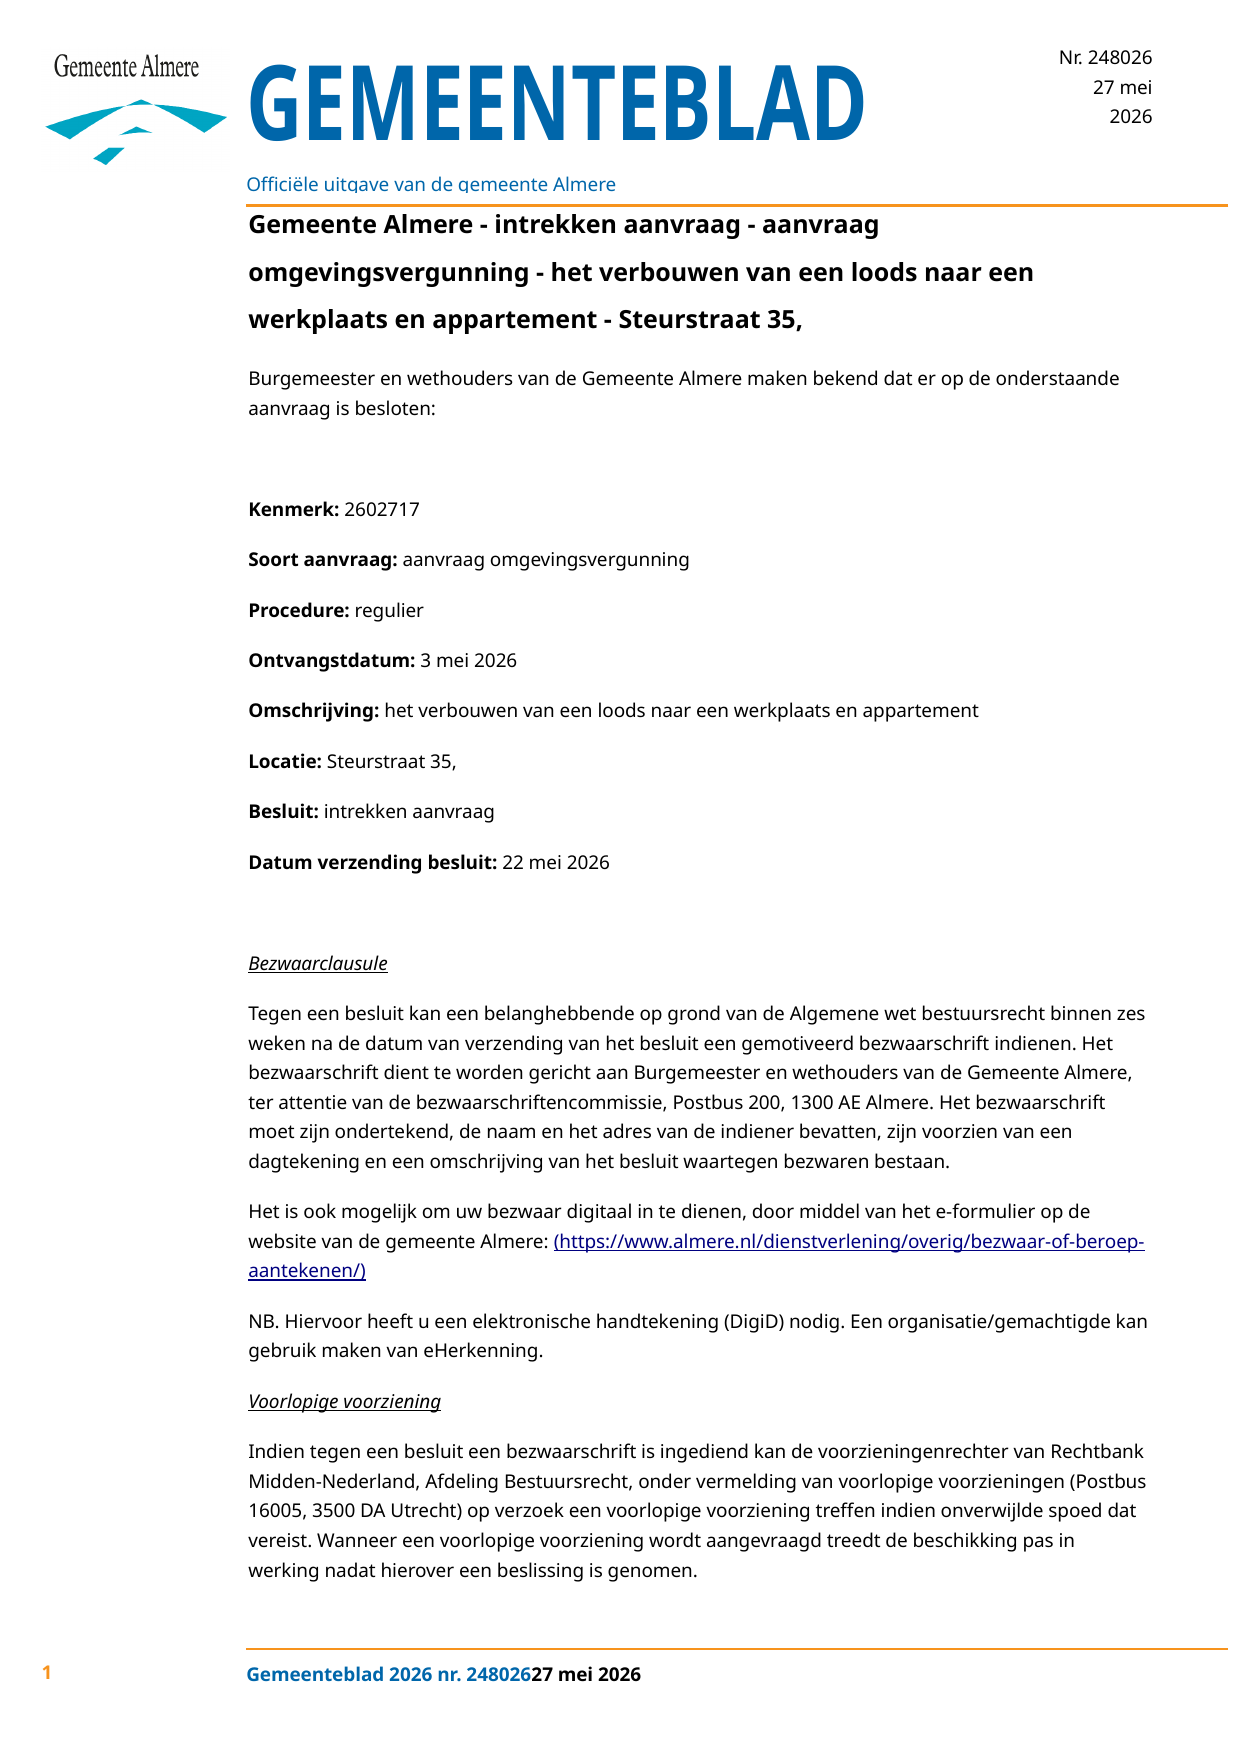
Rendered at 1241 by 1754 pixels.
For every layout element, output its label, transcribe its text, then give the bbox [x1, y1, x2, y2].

text Indien tegen een besluit een bezwaarschrift is ingediend kan de voorzieningenrechter van Rechtbank Midden-Nederland, Afdeling Bestuursrecht, onder vermelding van voorlopige voorzieningen (Postbus 16005, 3500 DA Utrecht) op verzoek een voorlopige voorziening treffen indien onverwijlde spoed dat vereist. Wanneer een voorlopige voorziening wordt aangevraagd treedt de beschikking pas in werking nadat hierover een beslissing is genomen. [248, 1438, 1152, 1582]
text NB. Hiervoor heeft u een elektronische handtekening (DigiD) nodig. Een organisatie/gemachtigde kan gebruik maken van eHerkenning. [248, 1308, 1152, 1363]
text Bezwaarclausule [248, 950, 1152, 975]
text Tegen een besluit kan een belanghebbende op grond van de Algemene wet bestuursrecht binnen zes weken na de datum van verzending van het besluit een gemotiveerd bezwaarschrift indienen. Het bezwaarschrift dient te worden gericht aan Burgemeester en wethouders van de Gemeente Almere, ter attentie van de bezwaarschriftencommissie, Postbus 200, 1300 AE Almere. Het bezwaarschrift moet zijn ondertekend, de naam en het adres van de indiener bevatten, zijn voorzien van een dagtekening en een omschrijving van het besluit waartegen bezwaren bestaan. [248, 1000, 1152, 1174]
text Procedure: regulier [248, 597, 1152, 622]
text Burgemeester en wethouders van de Gemeente Almere maken bekend dat er op de onderstaande aanvraag is besloten: [248, 366, 1152, 421]
text Soort aanvraag: aanvraag omgevingsvergunning [248, 546, 1152, 572]
text Kenmerk: 2602717 [248, 496, 1152, 522]
text Omschrijving: het verbouwen van een loods naar een werkplaats en appartement [248, 698, 1152, 723]
text Locatie: Steurstraat 35, [248, 748, 1152, 774]
text Ontvangstdatum: 3 mei 2026 [248, 647, 1152, 673]
text Voorlopige voorziening [248, 1388, 1152, 1414]
text Het is ook mogelijk om uw bezwaar digitaal in te dienen, door middel van het e-formulier op de website van de gemeente Almere: (https://www.almere.nl/dienstverlening/overig/bezwaar-of-beroep-aantekenen/) [248, 1198, 1152, 1283]
picture [41, 47, 231, 172]
text Besluit: intrekken aanvraag [248, 798, 1152, 824]
text Datum verzending besluit: 22 mei 2026 [248, 849, 1152, 874]
text Gemeente Almere - intrekken aanvraag - aanvraag omgevingsvergunning - het verbouwen van een loods naar een werkplaats en appartement - Steurstraat 35, [248, 207, 1152, 336]
